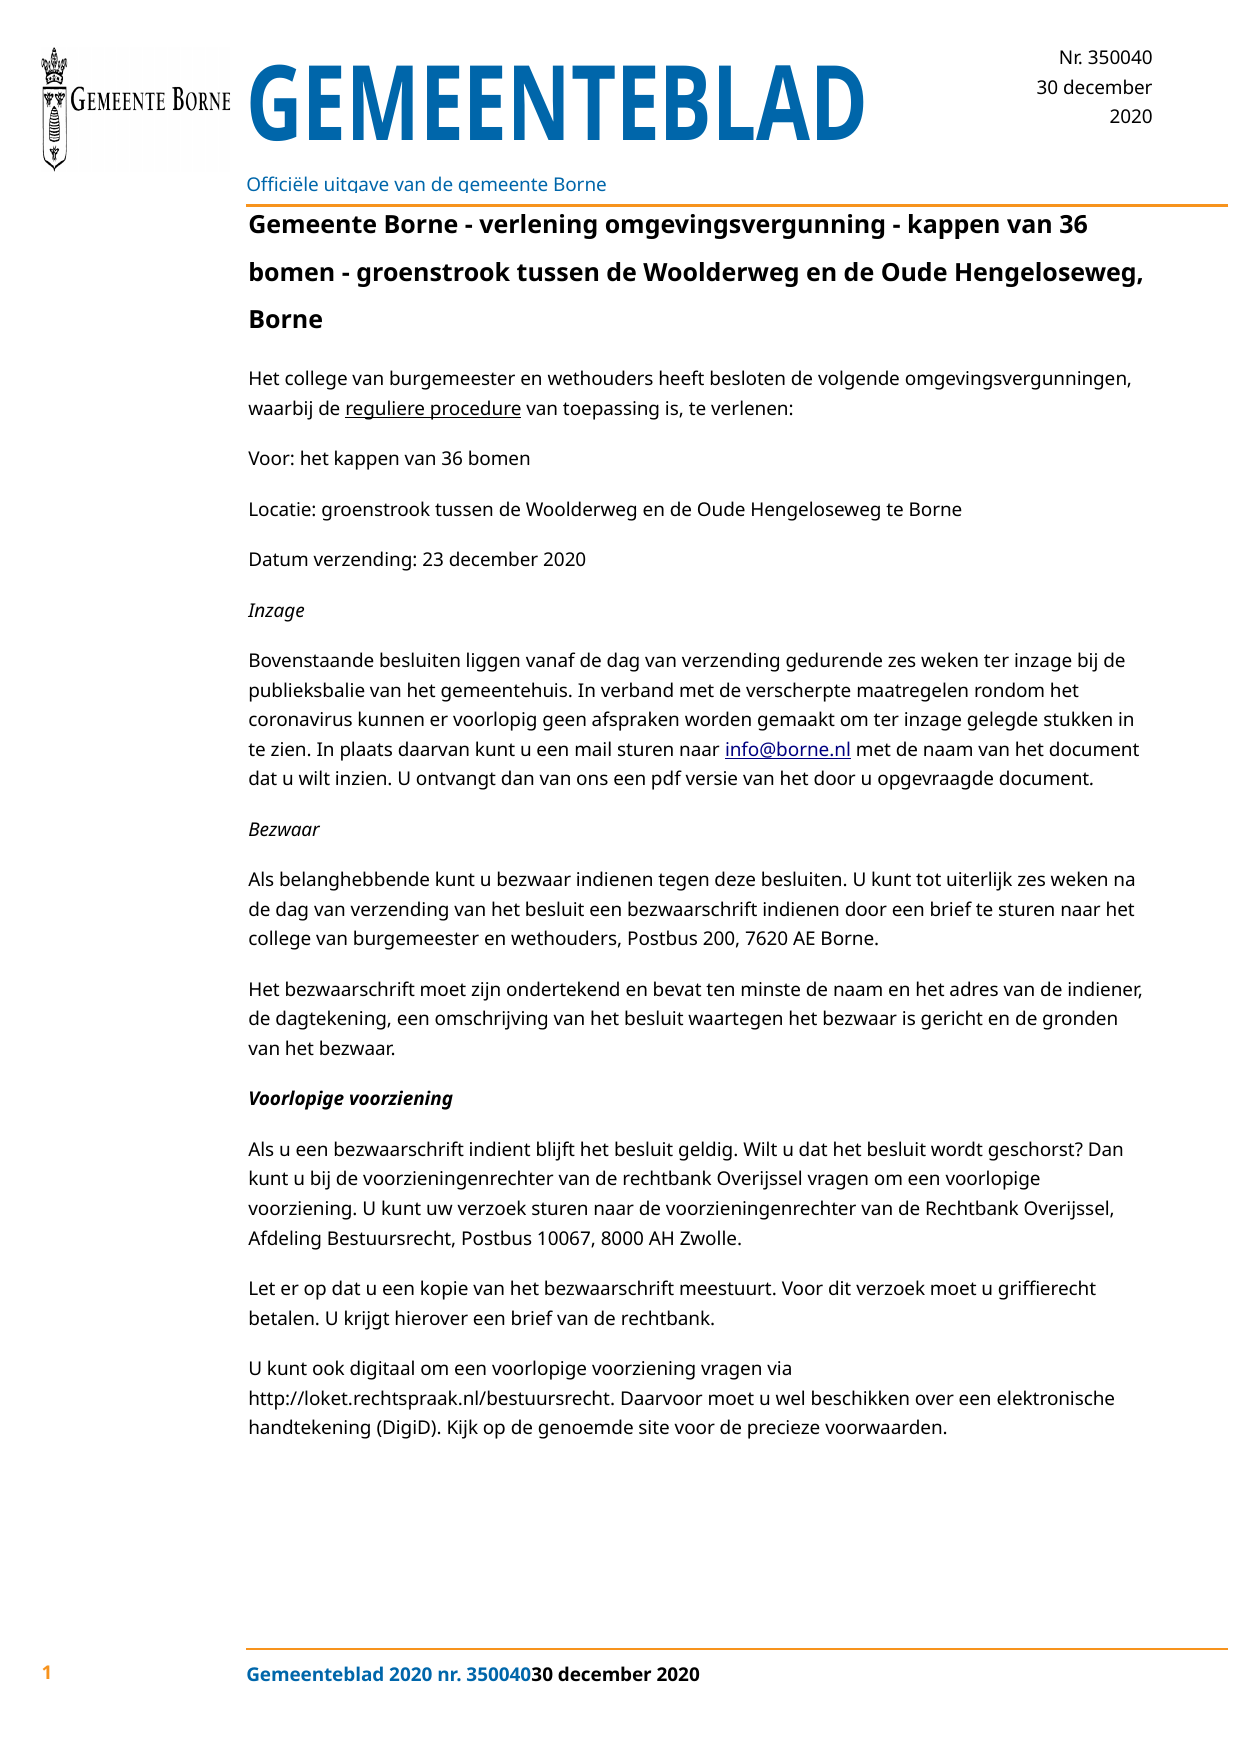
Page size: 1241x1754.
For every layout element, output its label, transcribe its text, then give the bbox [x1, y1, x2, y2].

text Inzage [248, 597, 1152, 622]
text Voor: het kappen van 36 bomen [248, 446, 1152, 471]
text Het bezwaarschrift moet zijn ondertekend en bevat ten minste de naam en het adres van de indiener, de dagtekening, een omschrijving van het besluit waartegen het bezwaar is gericht en de gronden van het bezwaar. [248, 976, 1152, 1061]
text Locatie: groenstrook tussen de Woolderweg en de Oude Hengeloseweg te Borne [248, 496, 1152, 522]
picture [41, 47, 231, 172]
text Bezwaar [248, 816, 1152, 842]
text Het college van burgemeester en wethouders heeft besloten de volgende omgevingsvergunningen, waarbij de reguliere procedure van toepassing is, te verlenen: [248, 366, 1152, 421]
text Bovenstaande besluiten liggen vanaf de dag van verzending gedurende zes weken ter inzage bij de publieksbalie van het gemeentehuis. In verband met de verscherpte maatregelen rondom het coronavirus kunnen er voorlopig geen afspraken worden gemaakt om ter inzage gelegde stukken in te zien. In plaats daarvan kunt u een mail sturen naar info@borne.nl met de naam van het document dat u wilt inzien. U ontvangt dan van ons een pdf versie van het door u opgevraagde document. [248, 647, 1152, 791]
text Gemeente Borne - verlening omgevingsvergunning - kappen van 36 bomen - groenstrook tussen de Woolderweg en de Oude Hengeloseweg, Borne [248, 207, 1152, 336]
text Als belanghebbende kunt u bezwaar indienen tegen deze besluiten. U kunt tot uiterlijk zes weken na de dag van verzending van het besluit een bezwaarschrift indienen door een brief te sturen naar het college van burgemeester en wethouders, Postbus 200, 7620 AE Borne. [248, 866, 1152, 951]
text U kunt ook digitaal om een voorlopige voorziening vragen via http://loket.rechtspraak.nl/bestuursrecht. Daarvoor moet u wel beschikken over een elektronische handtekening (DigiD). Kijk op de genoemde site voor de precieze voorwaarden. [248, 1355, 1152, 1440]
text Voorlopige voorziening [248, 1086, 1152, 1111]
text Datum verzending: 23 december 2020 [248, 546, 1152, 572]
text Let er op dat u een kopie van het bezwaarschrift meestuurt. Voor dit verzoek moet u griffierecht betalen. U krijgt hierover een brief van de rechtbank. [248, 1275, 1152, 1330]
text Als u een bezwaarschrift indient blijft het besluit geldig. Wilt u dat het besluit wordt geschorst? Dan kunt u bij de voorzieningenrechter van de rechtbank Overijssel vragen om een voorlopige voorziening. U kunt uw verzoek sturen naar de voorzieningenrechter van de Rechtbank Overijssel, Afdeling Bestuursrecht, Postbus 10067, 8000 AH Zwolle. [248, 1136, 1152, 1250]
